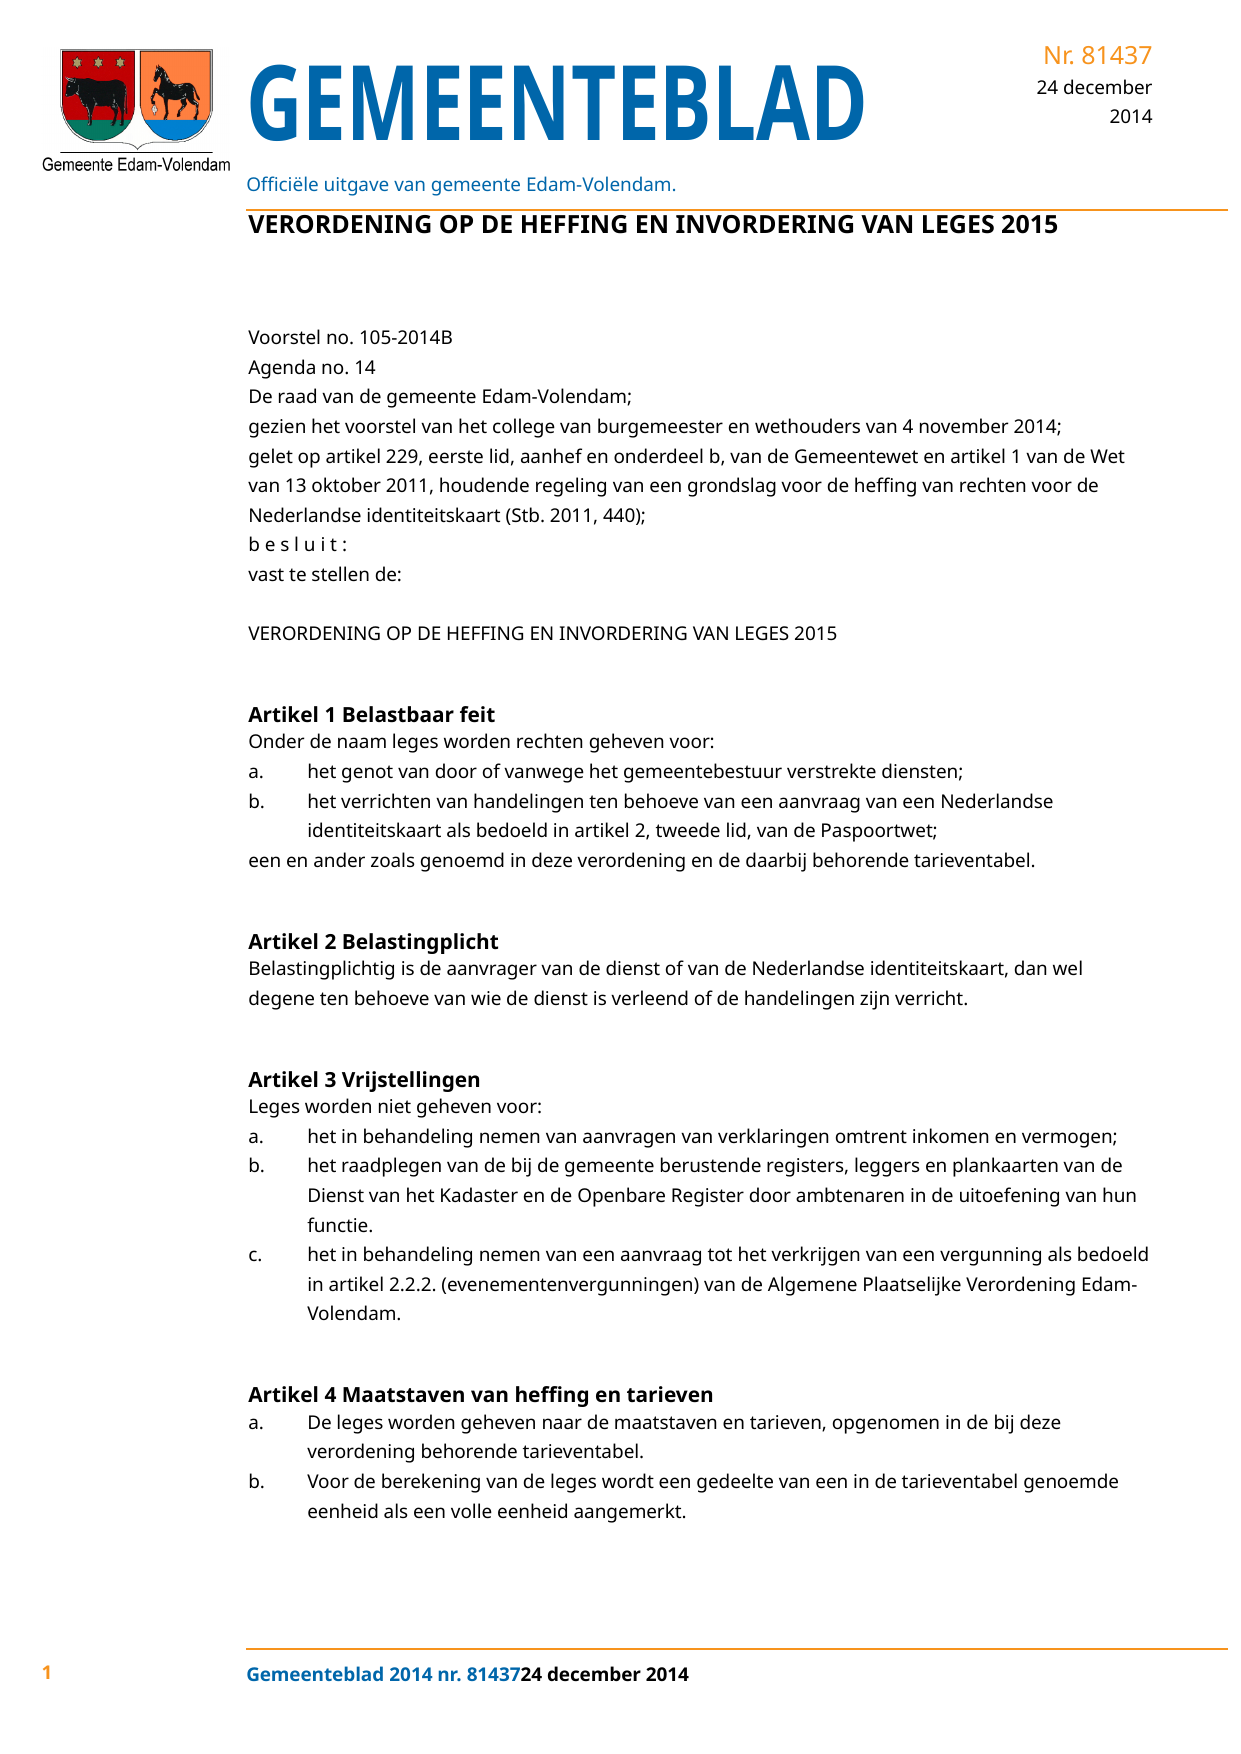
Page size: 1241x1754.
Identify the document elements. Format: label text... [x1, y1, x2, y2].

picture [41, 47, 231, 172]
list het in behandeling nemen van een aanvraag tot het verkrijgen van een vergunning als bedoeld in artikel 2.2.2. (evenementenvergunningen) van de Algemene Plaatselijke Verordening Edam-Volendam. [248, 1241, 1152, 1326]
text VERORDENING OP DE HEFFING EN INVORDERING VAN LEGES 2015 [248, 211, 1152, 241]
text Belastingplichtig is de aanvrager van de dienst of van de Nederlandse identiteitskaart, dan wel degene ten behoeve van wie de dienst is verleend of de handelingen zijn verricht. [248, 956, 1152, 1011]
list het verrichten van handelingen ten behoeve van een aanvraag van een Nederlandse identiteitskaart als bedoeld in artikel 2, tweede lid, van de Paspoortwet; [248, 788, 1152, 843]
text vast te stellen de: [248, 561, 1152, 587]
text VERORDENING OP DE HEFFING EN INVORDERING VAN LEGES 2015 [248, 620, 1152, 646]
text Artikel 4 Maatstaven van heffing en tarieven [248, 1381, 1152, 1409]
text Artikel 1 Belastbaar feit [248, 700, 1152, 729]
text De raad van de gemeente Edam-Volendam; [248, 384, 1152, 409]
text Artikel 2 Belastingplicht [248, 927, 1152, 956]
text gezien het voorstel van het college van burgemeester en wethouders van 4 november 2014; [248, 413, 1152, 439]
list het in behandeling nemen van aanvragen van verklaringen omtrent inkomen en vermogen; [248, 1123, 1152, 1149]
text gelet op artikel 229, eerste lid, aanhef en onderdeel b, van de Gemeentewet en artikel 1 van de Wet van 13 oktober 2011, houdende regeling van een grondslag voor de heffing van rechten voor de Nederlandse identiteitskaart (Stb. 2011, 440); [248, 443, 1152, 528]
list De leges worden geheven naar de maatstaven en tarieven, opgenomen in de bij deze verordening behorende tarieventabel. [248, 1409, 1152, 1464]
text Artikel 3 Vrijstellingen [248, 1065, 1152, 1093]
text Onder de naam leges worden rechten geheven voor: [248, 729, 1152, 754]
list het raadplegen van de bij de gemeente berustende registers, leggers en plankaarten van de Dienst van het Kadaster en de Openbare Register door ambtenaren in de uitoefening van hun functie. [248, 1153, 1152, 1238]
list het genot van door of vanwege het gemeentebestuur verstrekte diensten; [248, 758, 1152, 784]
text Voorstel no. 105-2014B [248, 324, 1152, 350]
text b e s l u i t : [248, 532, 1152, 557]
text Leges worden niet geheven voor: [248, 1093, 1152, 1119]
list Voor de berekening van de leges wordt een gedeelte van een in de tarieventabel genoemde eenheid als een volle eenheid aangemerkt. [248, 1468, 1152, 1523]
text Agenda no. 14 [248, 354, 1152, 380]
text een en ander zoals genoemd in deze verordening en de daarbij behorende tarieventabel. [248, 847, 1152, 873]
